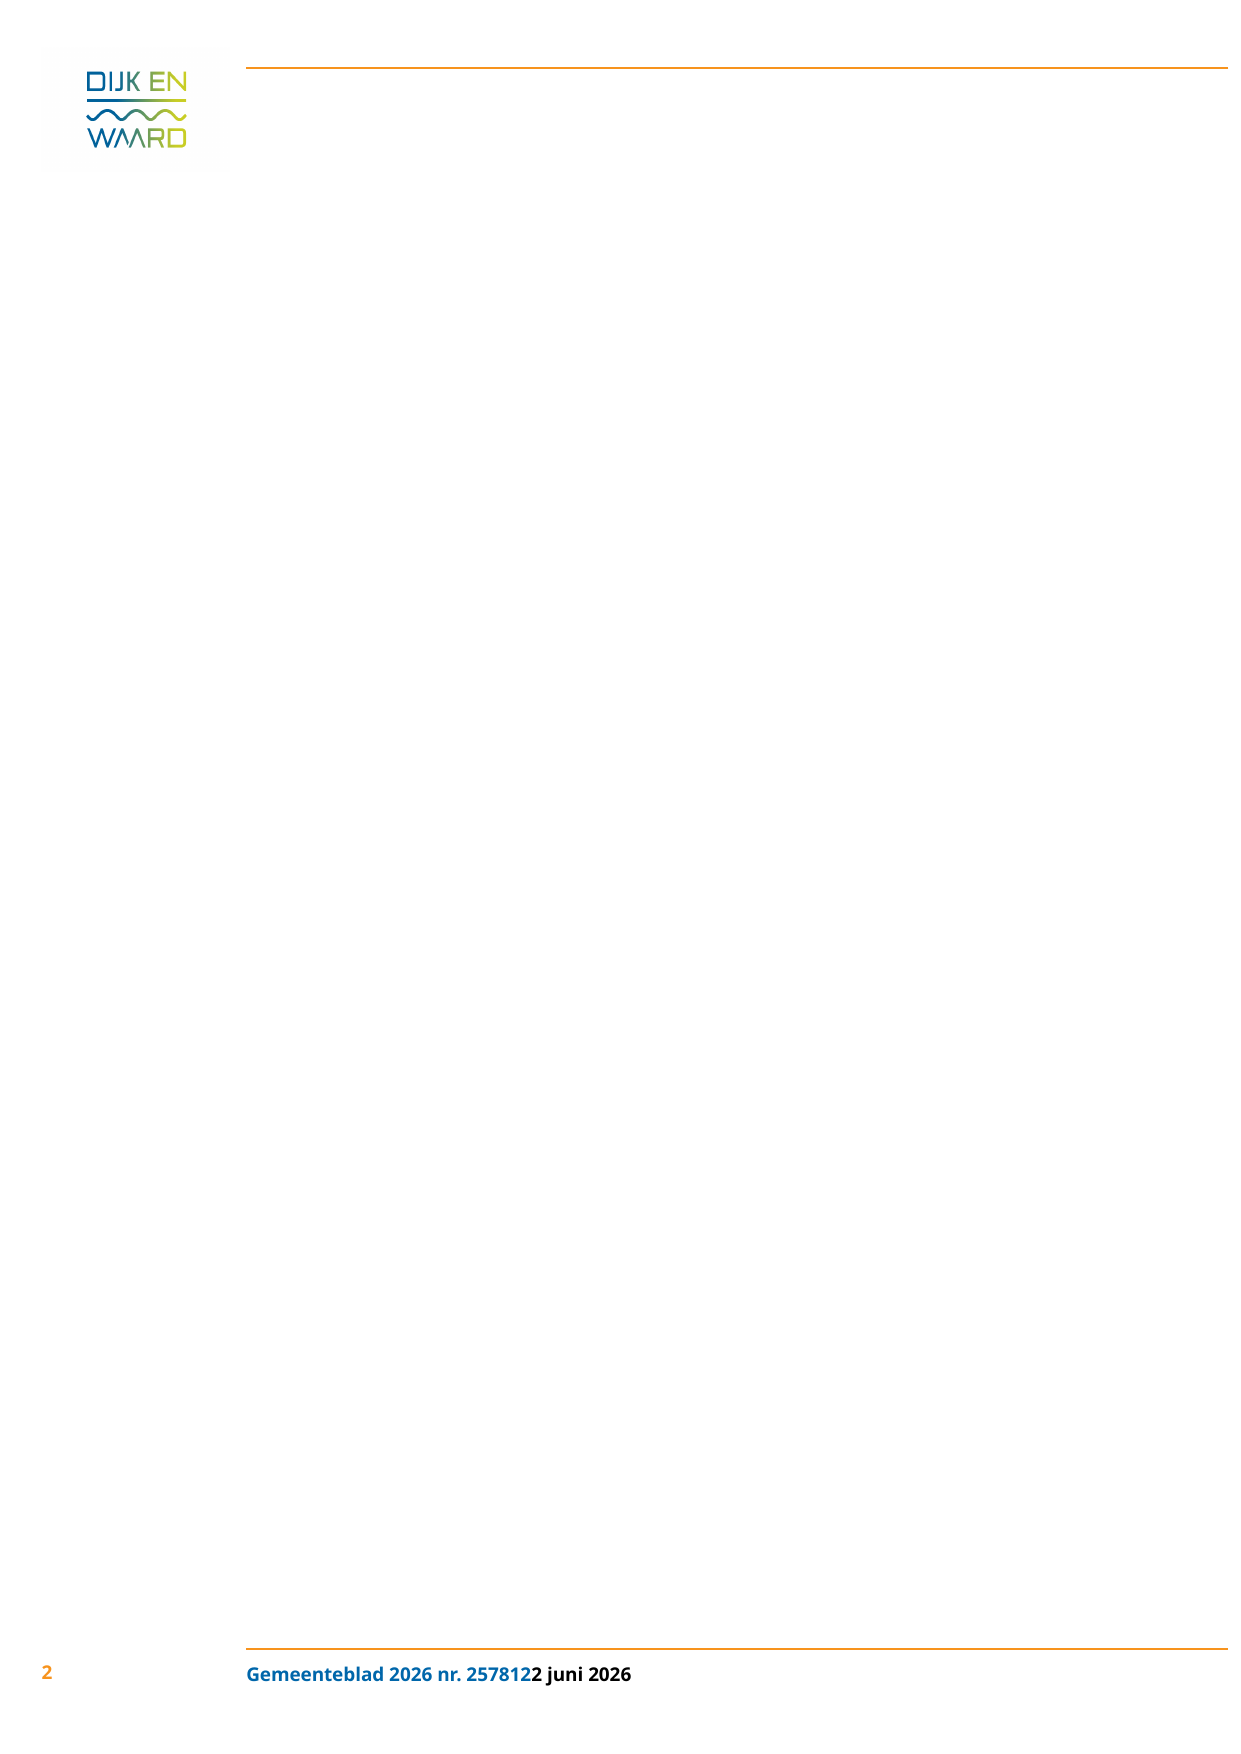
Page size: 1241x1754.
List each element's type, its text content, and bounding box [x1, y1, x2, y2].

text ﻿ [248, 196, 1152, 225]
picture [41, 47, 231, 172]
